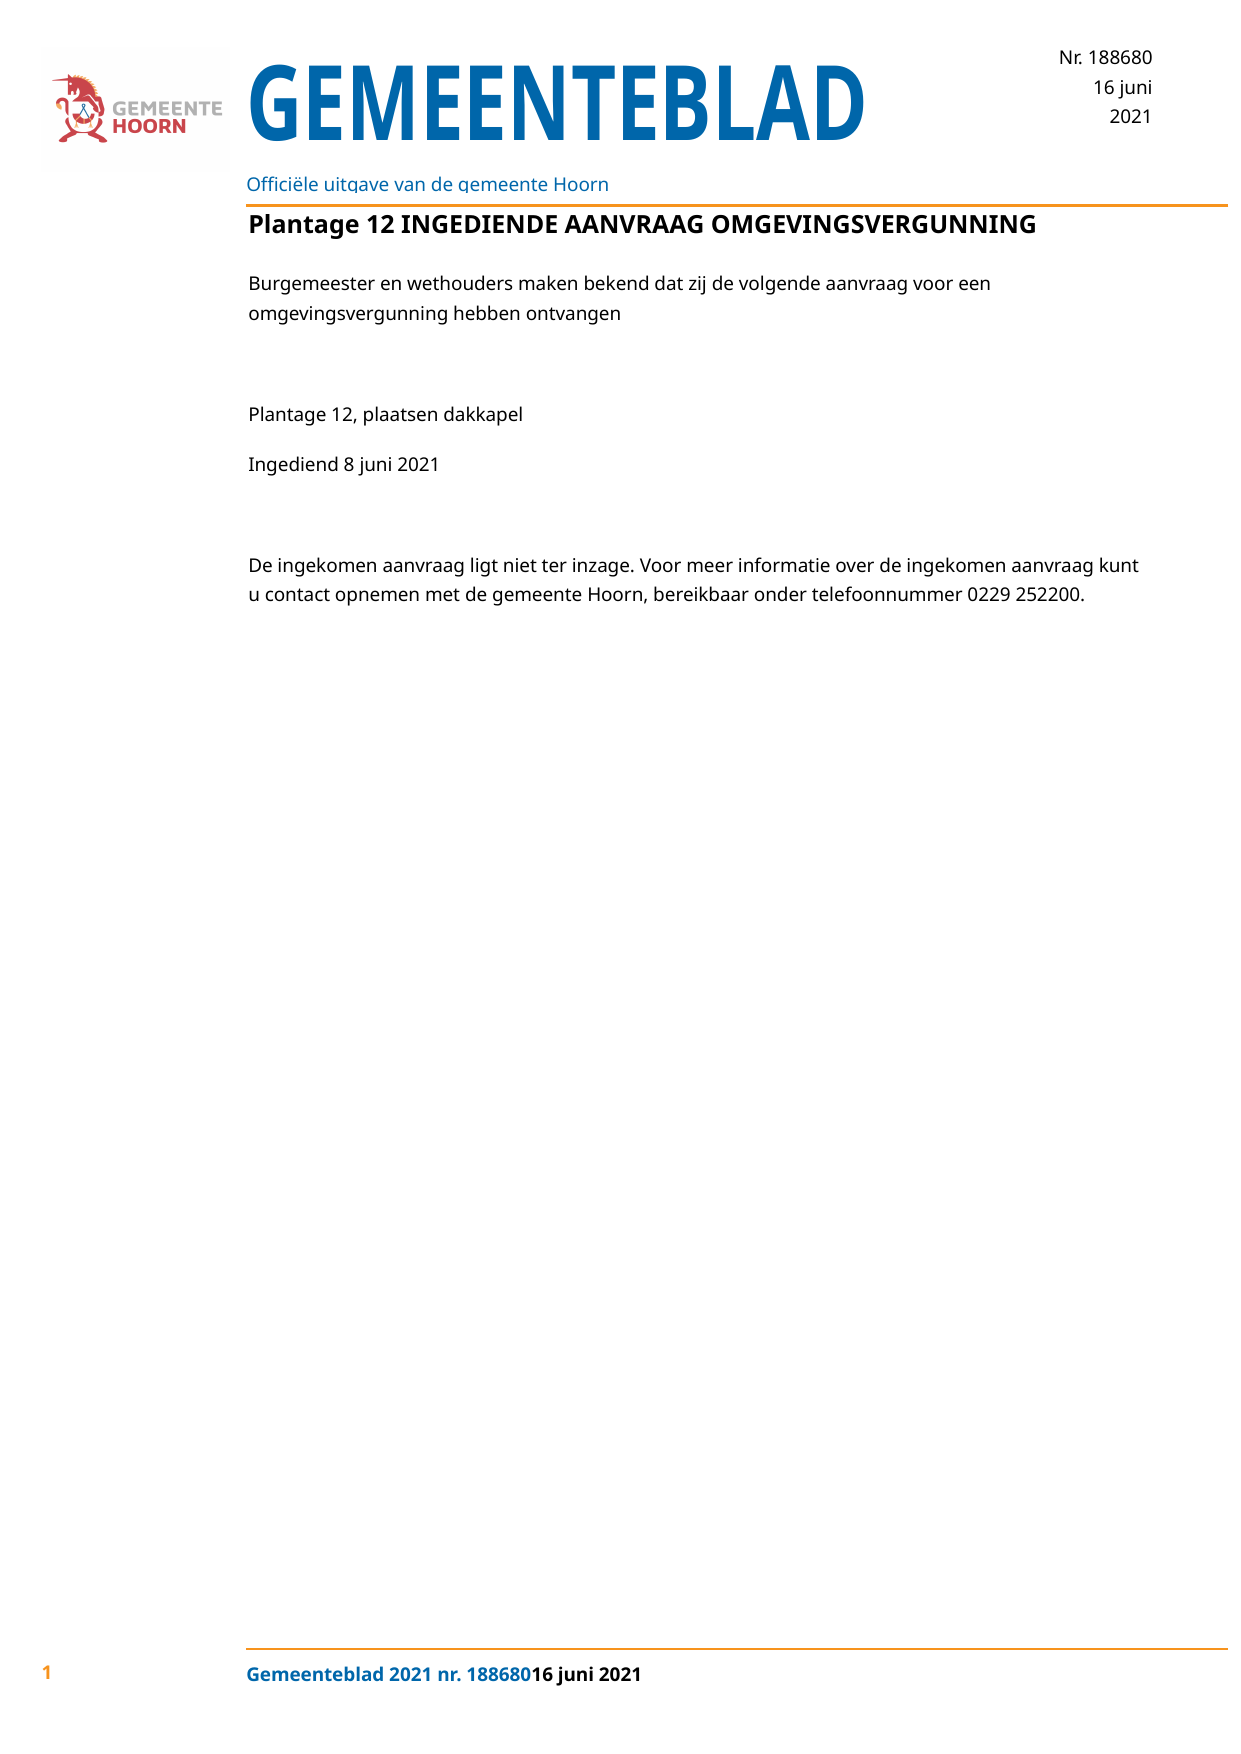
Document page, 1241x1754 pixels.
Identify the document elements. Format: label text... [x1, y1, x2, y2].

text Ingediend 8 juni 2021 [248, 451, 1152, 477]
text De ingekomen aanvraag ligt niet ter inzage. Voor meer informatie over de ingekomen aanvraag kunt u contact opnemen met de gemeente Hoorn, bereikbaar onder telefoonnummer 0229 252200. [248, 552, 1152, 607]
text Burgemeester en wethouders maken bekend dat zij de volgende aanvraag voor een omgevingsvergunning hebben ontvangen [248, 270, 1152, 326]
picture [41, 47, 231, 172]
text Plantage 12 INGEDIENDE AANVRAAG OMGEVINGSVERGUNNING [248, 207, 1152, 241]
text Plantage 12, plaatsen dakkapel [248, 401, 1152, 426]
